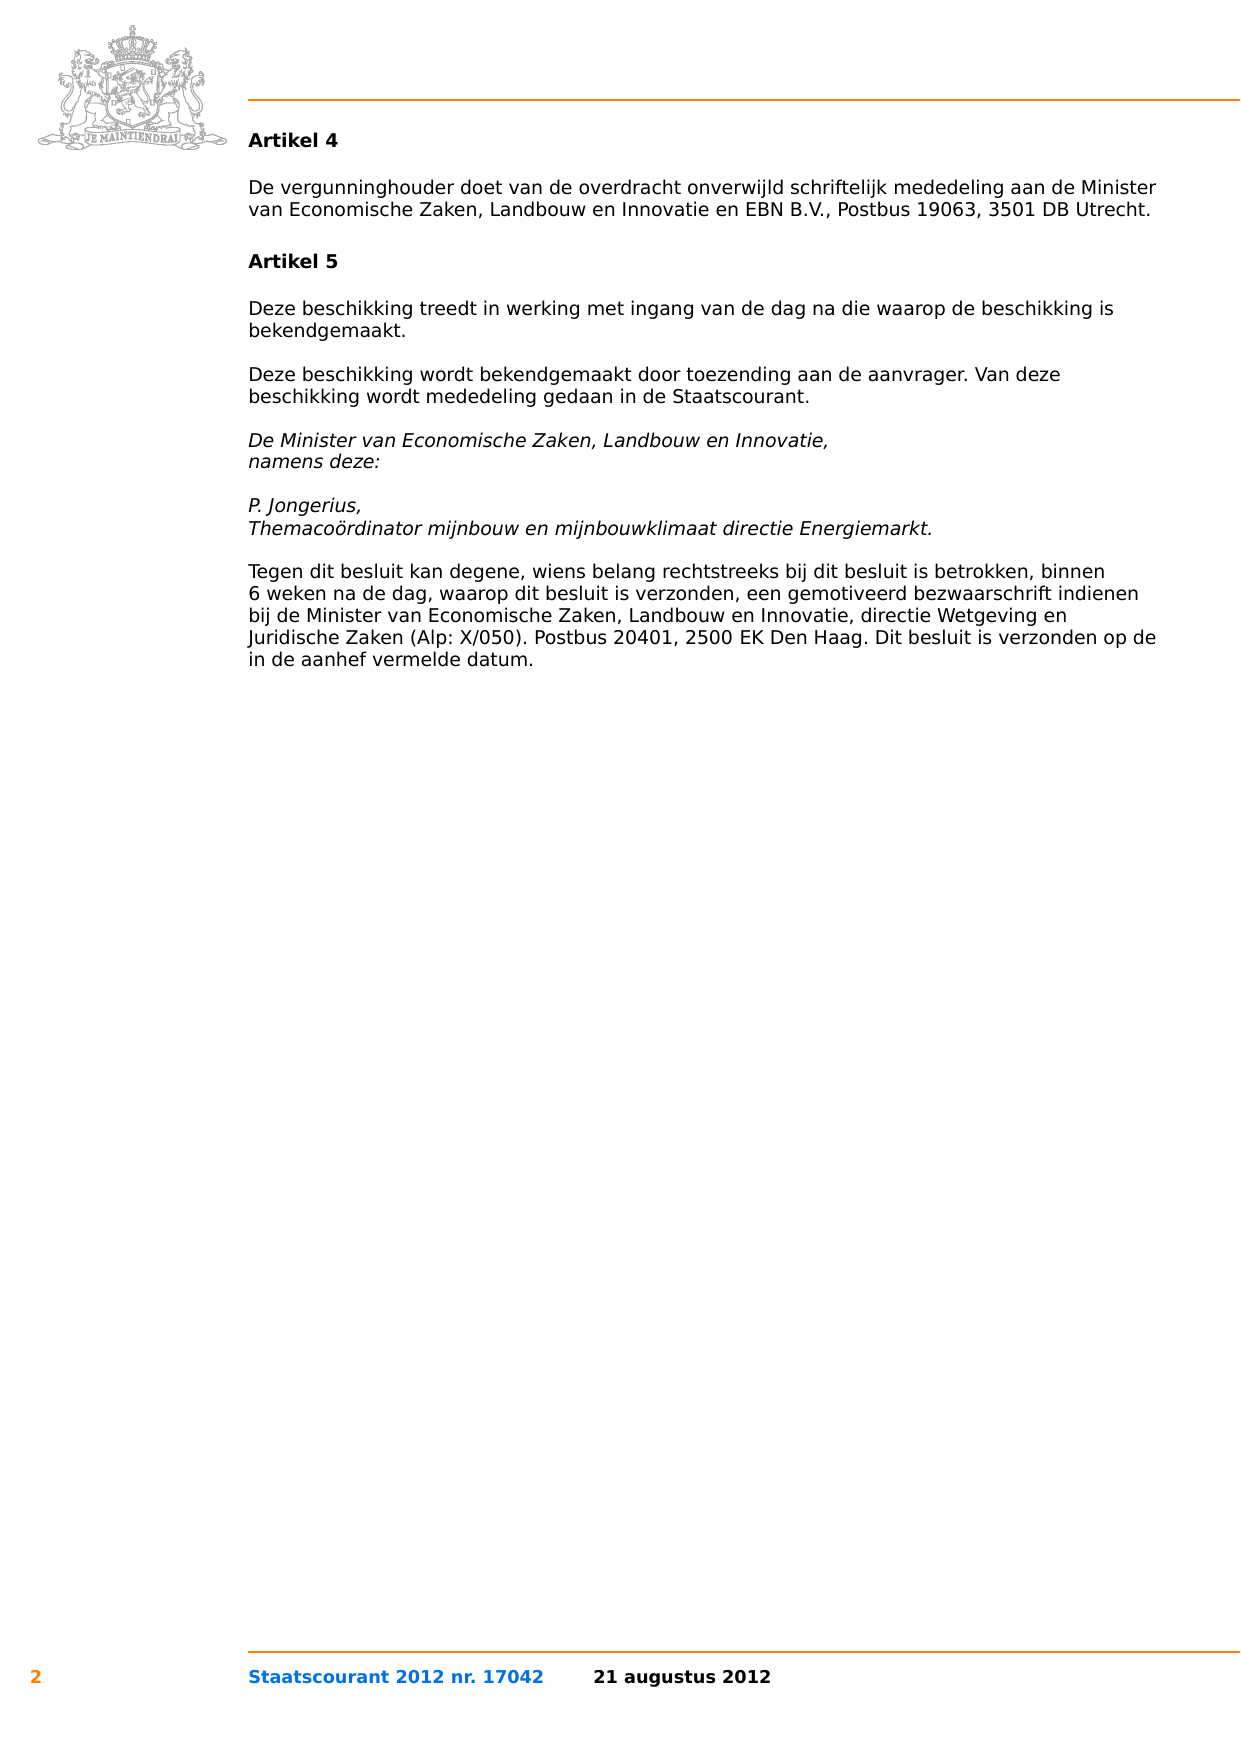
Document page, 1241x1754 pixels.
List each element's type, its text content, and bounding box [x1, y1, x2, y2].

picture [38, 25, 227, 150]
text De Minister van Economische Zaken, Landbouw en Innovatie, namens deze: P. Jongerius, Themacoördinator mijnbouw en mijnbouwklimaat directie Energiemarkt. [248, 429, 1163, 539]
text De vergunninghouder doet van de overdracht onverwijld schriftelijk mededeling aan de Minister van Economische Zaken, Landbouw en Innovatie en EBN B.V., Postbus 19063, 3501 DB Utrecht. [248, 177, 1163, 221]
text Tegen dit besluit kan degene, wiens belang rechtstreeks bij dit besluit is betrokken, binnen 6 weken na de dag, waarop dit besluit is verzonden, een gemotiveerd bezwaarschrift indienen bij de Minister van Economische Zaken, Landbouw en Innovatie, directie Wetgeving en Juridische Zaken (Alp: X/050). Postbus 20401, 2500 EK Den Haag. Dit besluit is verzonden op de in de aanhef vermelde datum. [248, 561, 1163, 671]
subtitle Artikel 4 [248, 130, 1163, 152]
text Deze beschikking treedt in werking met ingang van de dag na die waarop de beschikking is bekendgemaakt. [248, 298, 1163, 342]
subtitle Artikel 5 [248, 251, 1163, 273]
text Deze beschikking wordt bekendgemaakt door toezending aan de aanvrager. Van deze beschikking wordt mededeling gedaan in de Staatscourant. [248, 364, 1163, 408]
